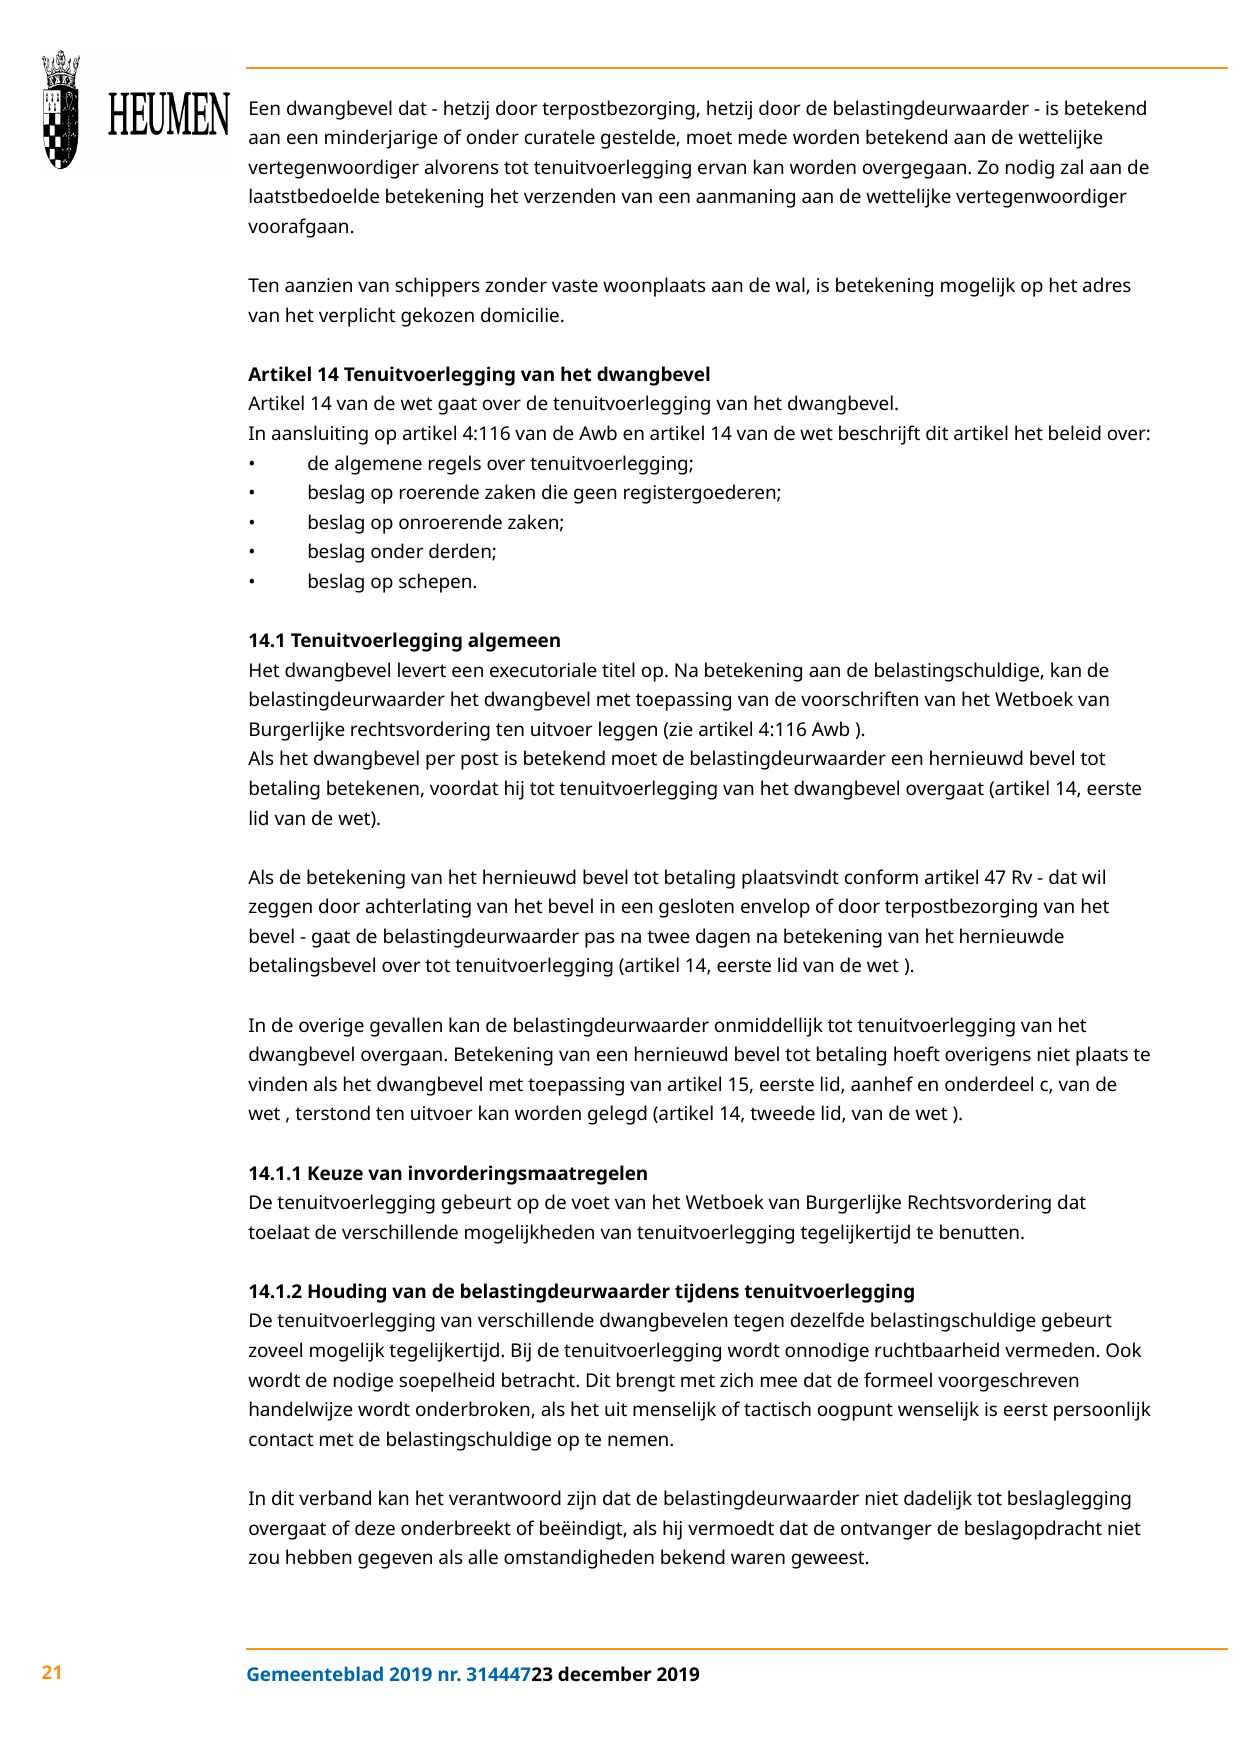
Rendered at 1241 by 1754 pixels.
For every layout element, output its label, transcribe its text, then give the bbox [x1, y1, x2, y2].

text 14.1 Tenuitvoerlegging algemeen [248, 627, 1152, 653]
text 14.1.2 Houding van de belastingdeurwaarder tijdens tenuitvoerlegging [248, 1278, 1152, 1304]
text De tenuitvoerlegging gebeurt op de voet van het Wetboek van Burgerlijke Rechtsvordering dat toelaat de verschillende mogelijkheden van tenuitvoerlegging tegelijkertijd te benutten. [248, 1189, 1152, 1245]
list beslag op schepen. [248, 568, 1152, 594]
text Ten aanzien van schippers zonder vaste woonplaats aan de wal, is betekening mogelijk op het adres van het verplicht gekozen domicilie. [248, 272, 1152, 328]
list beslag op onroerende zaken; [248, 509, 1152, 535]
text 14.1.1 Keuze van invorderingsmaatregelen [248, 1160, 1152, 1186]
text In de overige gevallen kan de belastingdeurwaarder onmiddellijk tot tenuitvoerlegging van het dwangbevel overgaan. Betekening van een hernieuwd bevel tot betaling hoeft overigens niet plaats te vinden als het dwangbevel met toepassing van artikel 15, eerste lid, aanhef en onderdeel c, van de wet , terstond ten uitvoer kan worden gelegd (artikel 14, tweede lid, van de wet ). [248, 1012, 1152, 1126]
list beslag onder derden; [248, 538, 1152, 564]
list beslag op roerende zaken die geen registergoederen; [248, 479, 1152, 505]
text Een dwangbevel dat - hetzij door terpostbezorging, hetzij door de belastingdeurwaarder - is betekend aan een minderjarige of onder curatele gestelde, moet mede worden betekend aan de wettelijke vertegenwoordiger alvorens tot tenuitvoerlegging ervan kan worden overgegaan. Zo nodig zal aan de laatstbedoelde betekening het verzenden van een aanmaning aan de wettelijke vertegenwoordiger voorafgaan. [248, 95, 1152, 239]
text Als het dwangbevel per post is betekend moet de belastingdeurwaarder een hernieuwd bevel tot betaling betekenen, voordat hij tot tenuitvoerlegging van het dwangbevel overgaat (artikel 14, eerste lid van de wet). [248, 746, 1152, 831]
text Het dwangbevel levert een executoriale titel op. Na betekening aan de belastingschuldige, kan de belastingdeurwaarder het dwangbevel met toepassing van de voorschriften van het Wetboek van Burgerlijke rechtsvordering ten uitvoer leggen (zie artikel 4:116 Awb ). [248, 657, 1152, 742]
list de algemene regels over tenuitvoerlegging; [248, 450, 1152, 476]
picture [41, 47, 231, 172]
text Artikel 14 Tenuitvoerlegging van het dwangbevel [248, 361, 1152, 387]
text Artikel 14 van de wet gaat over de tenuitvoerlegging van het dwangbevel. [248, 391, 1152, 416]
text In dit verband kan het verantwoord zijn dat de belastingdeurwaarder niet dadelijk tot beslaglegging overgaat of deze onderbreekt of beëindigt, als hij vermoedt dat de ontvanger de beslagopdracht niet zou hebben gegeven als alle omstandigheden bekend waren geweest. [248, 1485, 1152, 1570]
text De tenuitvoerlegging van verschillende dwangbevelen tegen dezelfde belastingschuldige gebeurt zoveel mogelijk tegelijkertijd. Bij de tenuitvoerlegging wordt onnodige ruchtbaarheid vermeden. Ook wordt de nodige soepelheid betracht. Dit brengt met zich mee dat de formeel voorgeschreven handelwijze wordt onderbroken, als het uit menselijk of tactisch oogpunt wenselijk is eerst persoonlijk contact met de belastingschuldige op te nemen. [248, 1308, 1152, 1452]
text Als de betekening van het hernieuwd bevel tot betaling plaatsvindt conform artikel 47 Rv - dat wil zeggen door achterlating van het bevel in een gesloten envelop of door terpostbezorging van het bevel - gaat de belastingdeurwaarder pas na twee dagen na betekening van het hernieuwde betalingsbevel over tot tenuitvoerlegging (artikel 14, eerste lid van de wet ). [248, 864, 1152, 978]
text In aansluiting op artikel 4:116 van de Awb en artikel 14 van de wet beschrijft dit artikel het beleid over: [248, 420, 1152, 446]
